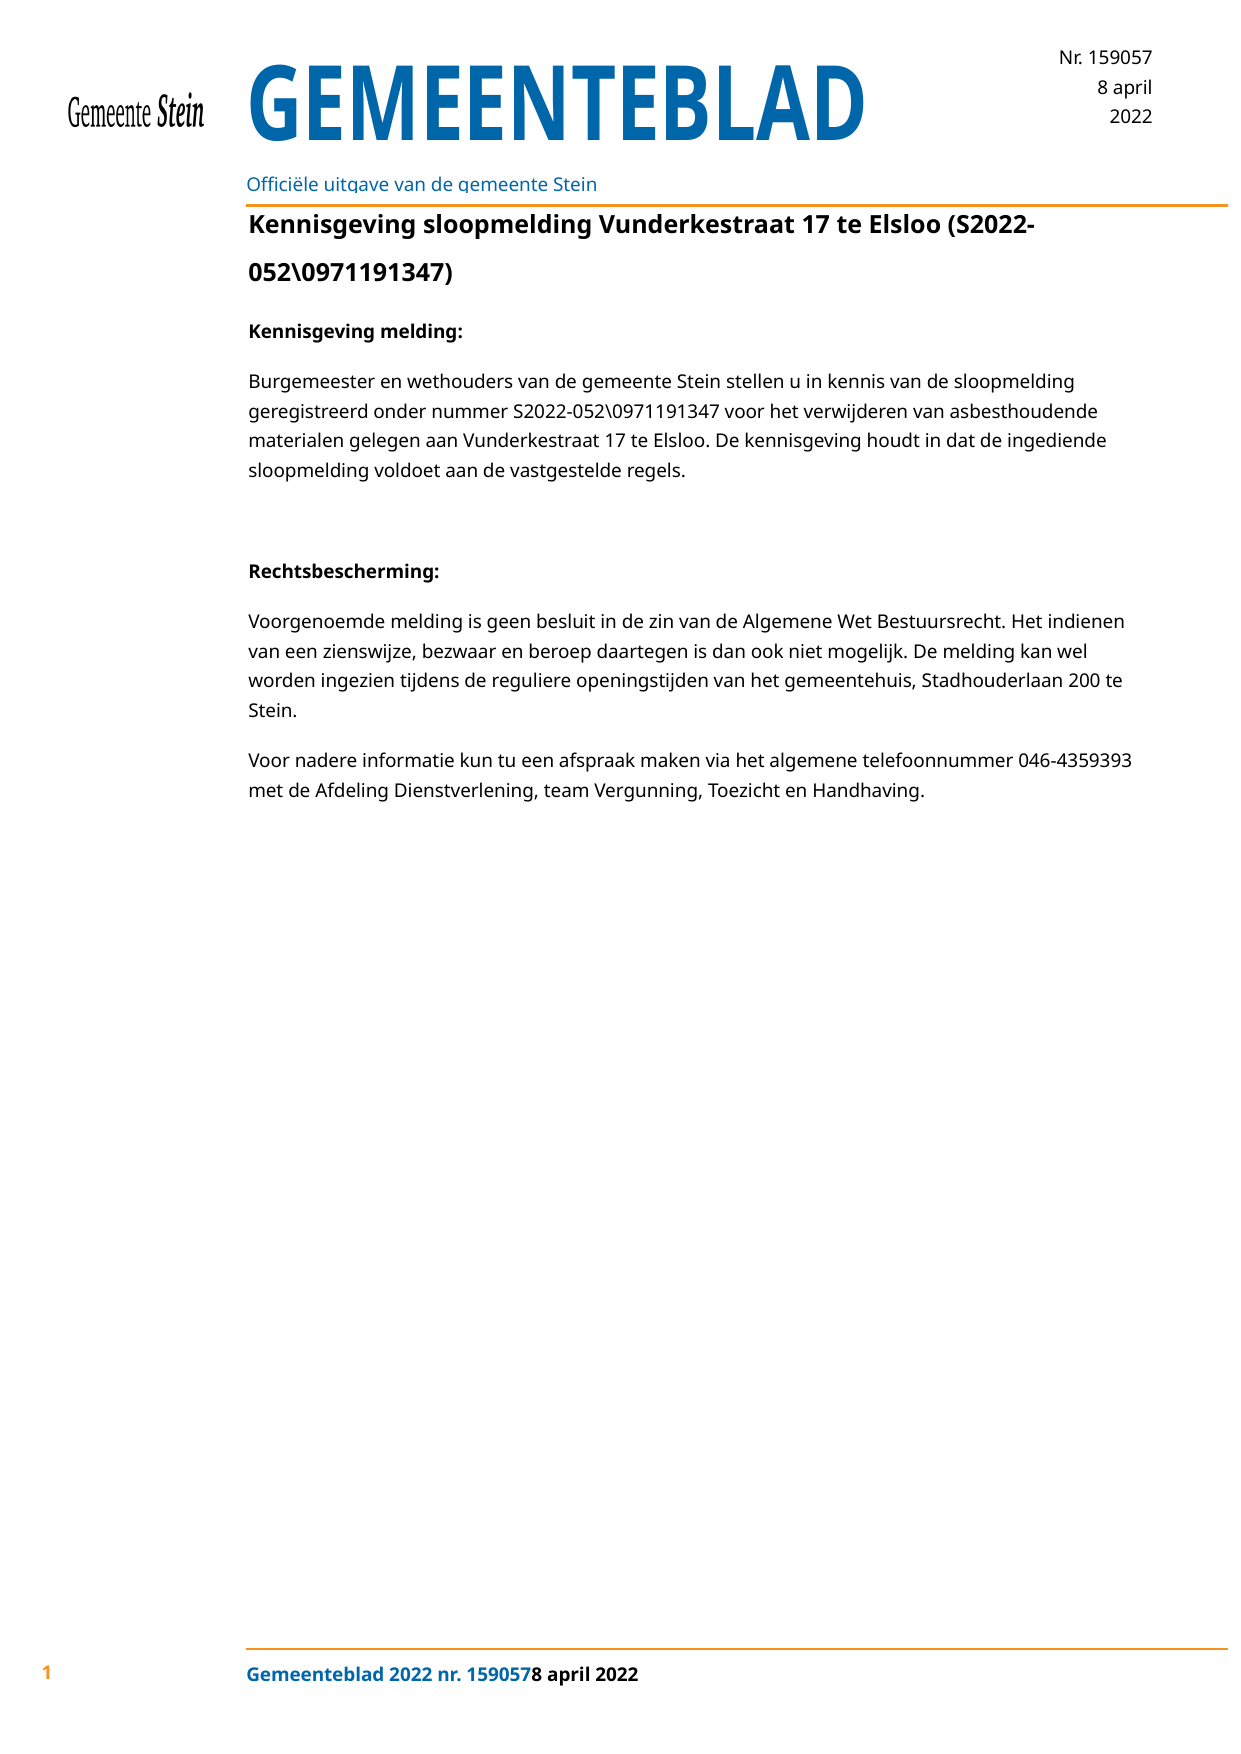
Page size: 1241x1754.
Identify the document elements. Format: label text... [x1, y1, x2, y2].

text Burgemeester en wethouders van de gemeente Stein stellen u in kennis van de sloopmelding geregistreerd onder nummer S2022-052\0971191347 voor het verwijderen van asbesthoudende materialen gelegen aan Vunderkestraat 17 te Elsloo. De kennisgeving houdt in dat de ingediende sloopmelding voldoet aan de vastgestelde regels. [248, 368, 1152, 483]
text Voor nadere informatie kun tu een afspraak maken via het algemene telefoonnummer 046-4359393 met de Afdeling Dienstverlening, team Vergunning, Toezicht en Handhaving. [248, 747, 1152, 803]
text Kennisgeving sloopmelding Vunderkestraat 17 te Elsloo (S2022-052\0971191347) [248, 207, 1152, 288]
text Rechtsbescherming: [248, 558, 1152, 584]
text Kennisgeving melding: [248, 318, 1152, 344]
picture [41, 47, 231, 172]
text Voorgenoemde melding is geen besluit in de zin van de Algemene Wet Bestuursrecht. Het indienen van een zienswijze, bezwaar en beroep daartegen is dan ook niet mogelijk. De melding kan wel worden ingezien tijdens de reguliere openingstijden van het gemeentehuis, Stadhouderlaan 200 te Stein. [248, 608, 1152, 723]
